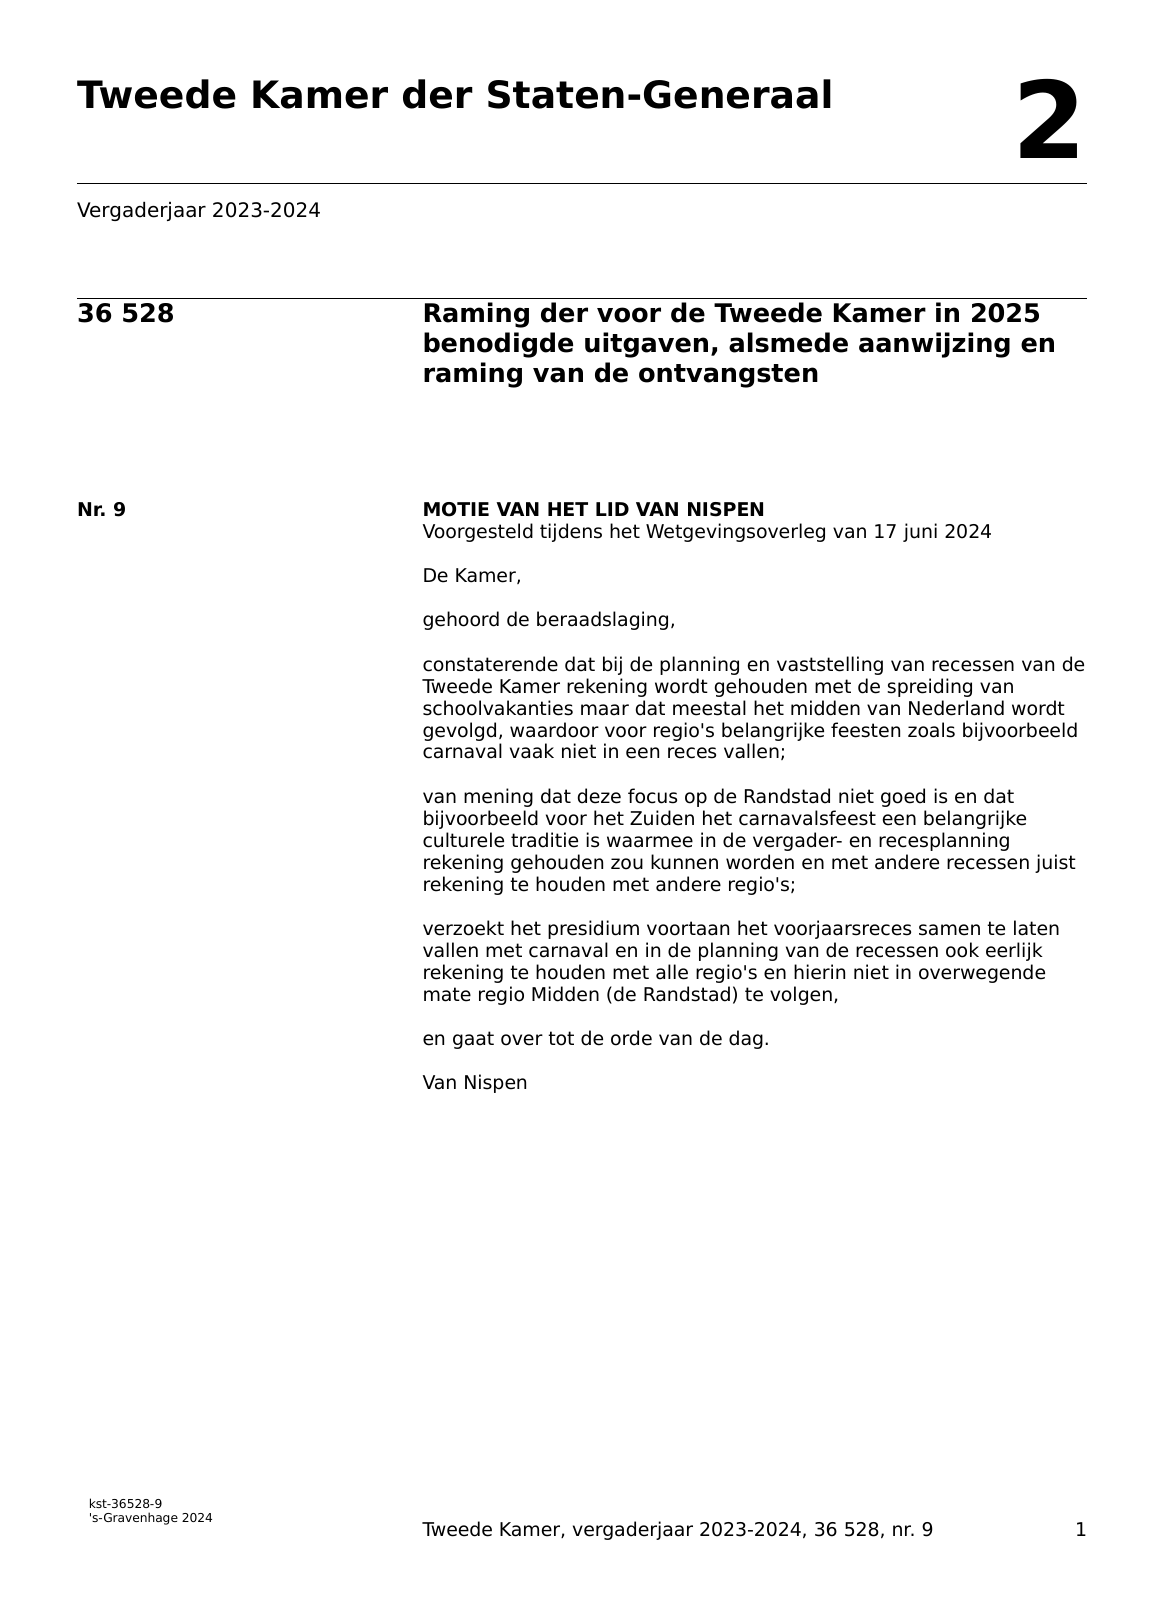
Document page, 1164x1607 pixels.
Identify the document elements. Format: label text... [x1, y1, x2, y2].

table_header 2 [886, 59, 1087, 183]
text 's-Gravenhage 2024 [88, 1511, 323, 1525]
text Voorgesteld tijdens het Wetgevingsoverleg van 17 juni 2024 [422, 521, 1087, 543]
text kst-36528-9 [88, 1497, 323, 1511]
subtitle 36 528 Raming der voor de Tweede Kamer in 2025 benodigde uitgaven, alsmede aanwijzing en raming van de ontvangsten [77, 299, 1087, 388]
text en gaat over tot de orde van de dag. [422, 1028, 1087, 1050]
text Van Nispen [422, 1072, 1087, 1094]
text verzoekt het presidium voortaan het voorjaarsreces samen te laten vallen met carnaval en in de planning van de recessen ook eerlijk rekening te houden met alle regio's en hierin niet in overwegende mate regio Midden (de Randstad) te volgen, [422, 918, 1087, 1006]
text De Kamer, [422, 565, 1087, 587]
text constaterende dat bij de planning en vaststelling van recessen van de Tweede Kamer rekening wordt gehouden met de spreiding van schoolvakanties maar dat meestal het midden van Nederland wordt gevolgd, waardoor voor regio's belangrijke feesten zoals bijvoorbeeld carnaval vaak niet in een reces vallen; [422, 653, 1087, 763]
table_header Tweede Kamer der Staten-Generaal [77, 59, 886, 183]
text gehoord de beraadslaging, [422, 609, 1087, 631]
text van mening dat deze focus op de Randstad niet goed is en dat bijvoorbeeld voor het Zuiden het carnavalsfeest een belangrijke culturele traditie is waarmee in de vergader- en recesplanning rekening gehouden zou kunnen worden en met andere recessen juist rekening te houden met andere regio's; [422, 786, 1087, 896]
subtitle Nr. 9 MOTIE VAN HET LID VAN NISPEN [77, 499, 1087, 521]
table_cell Vergaderjaar 2023-2024 [77, 184, 1087, 298]
